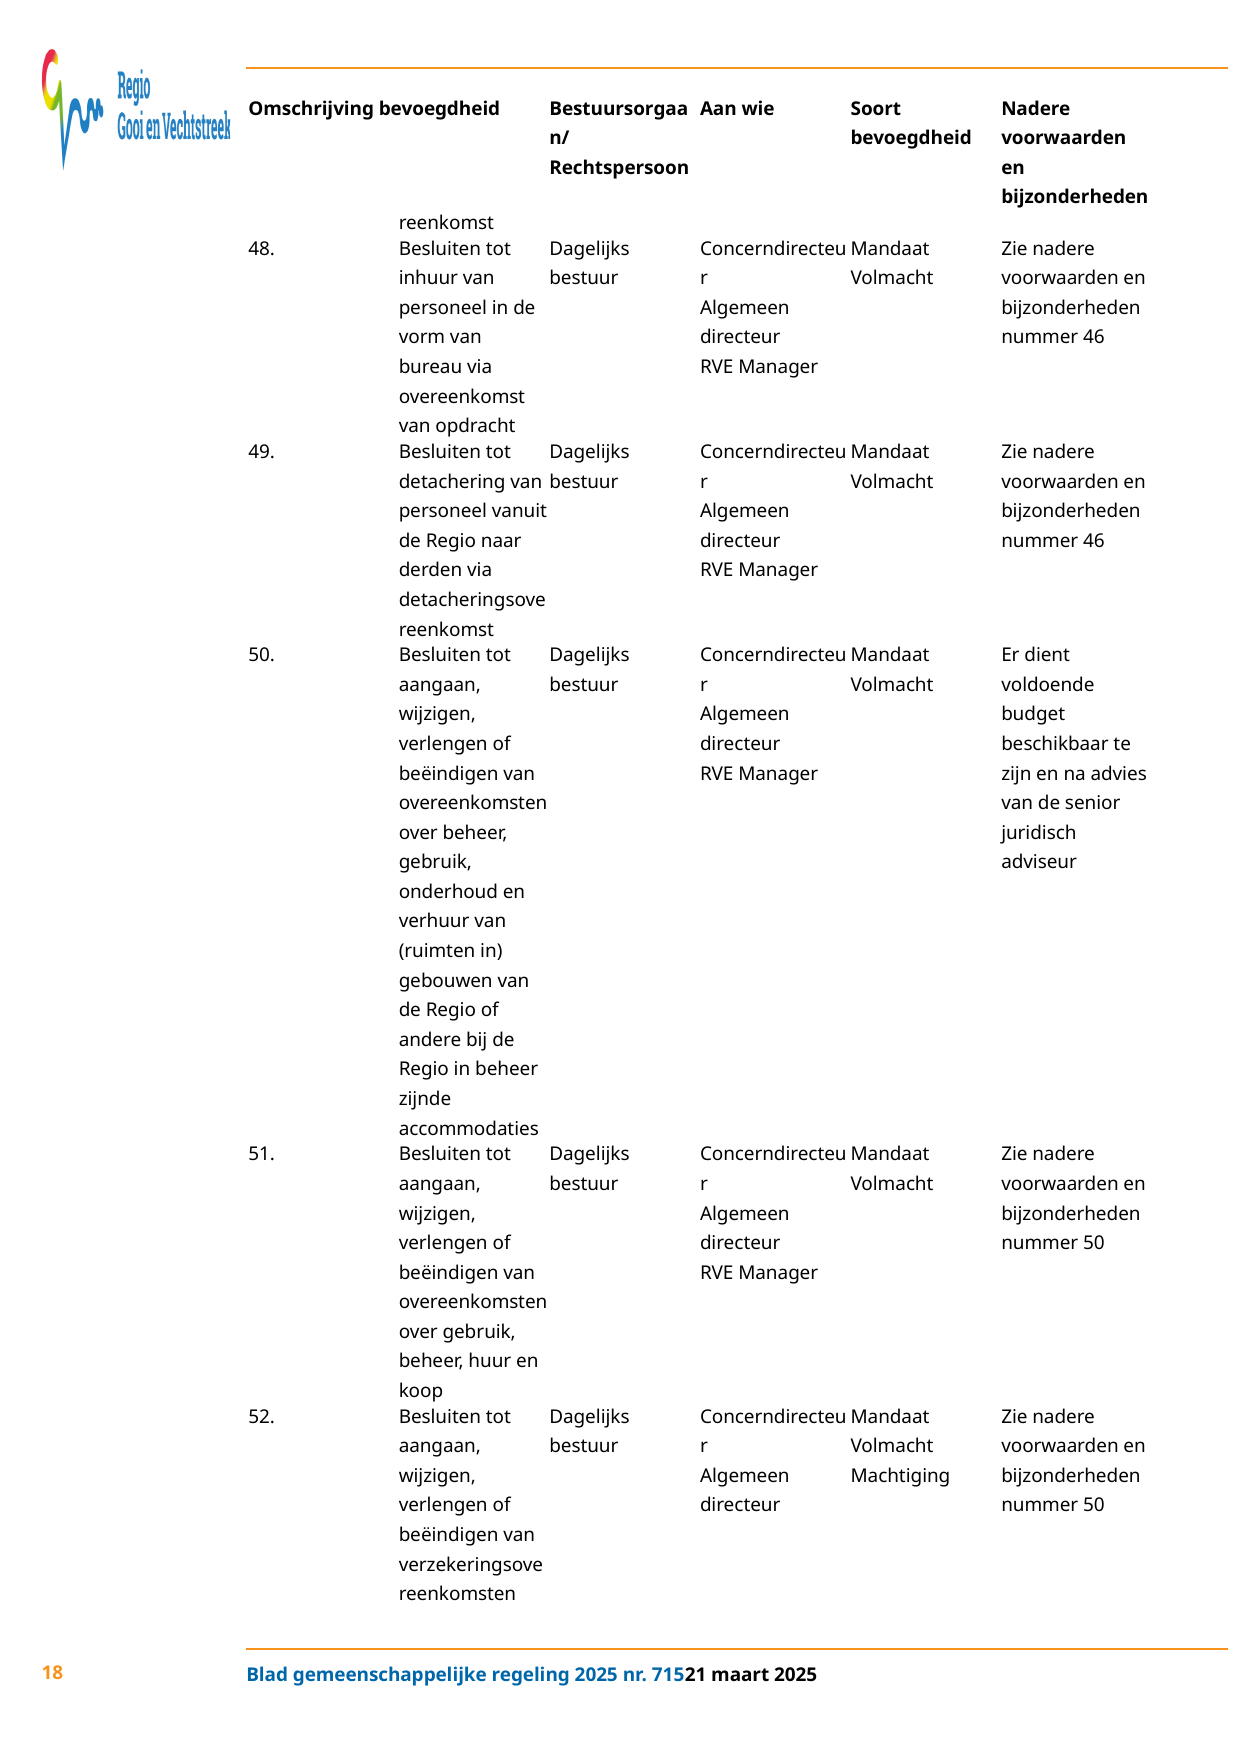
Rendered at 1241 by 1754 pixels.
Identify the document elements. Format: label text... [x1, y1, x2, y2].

table_cell 50. [248, 641, 398, 1141]
table_header Nadere voorwaarden en bijzonderheden [1001, 95, 1152, 209]
table_cell Concerndirecteur Algemeen directeur RVE Manager [700, 641, 850, 1141]
table_cell Zie nadere voorwaarden en bijzonderheden nummer 50 [1001, 1403, 1152, 1606]
table_cell Dagelijks bestuur [549, 235, 700, 438]
table_cell Dagelijks bestuur [549, 1403, 700, 1606]
table_cell reenkomst [399, 209, 549, 235]
table_cell Dagelijks bestuur [549, 438, 700, 641]
table_cell 48. [248, 235, 398, 438]
table_cell Zie nadere voorwaarden en bijzonderheden nummer 46 [1001, 438, 1152, 641]
table_cell [1001, 209, 1152, 235]
table_header Omschrijving bevoegdheid [248, 95, 549, 209]
table_cell Mandaat Volmacht [850, 641, 1001, 1141]
picture [41, 47, 231, 172]
table_cell [549, 209, 700, 235]
table_cell Zie nadere voorwaarden en bijzonderheden nummer 46 [1001, 235, 1152, 438]
table_cell 52. [248, 1403, 398, 1606]
table_header Soort bevoegdheid [850, 95, 1001, 209]
table_cell Zie nadere voorwaarden en bijzonderheden nummer 50 [1001, 1141, 1152, 1403]
table_cell Mandaat Volmacht [850, 438, 1001, 641]
table_cell [700, 209, 850, 235]
table_cell Er dient voldoende budget beschikbaar te zijn en na advies van de senior juridisch adviseur [1001, 641, 1152, 1141]
table_cell Besluiten tot detachering van personeel vanuit de Regio naar derden via detacheringsovereenkomst [399, 438, 549, 641]
table_header Bestuursorgaan/ Rechtspersoon [549, 95, 700, 209]
table_cell Concerndirecteur Algemeen directeur [700, 1403, 850, 1606]
table_cell [248, 209, 398, 235]
table_cell Mandaat Volmacht [850, 1141, 1001, 1403]
table_cell [850, 209, 1001, 235]
table_cell Concerndirecteur Algemeen directeur RVE Manager [700, 438, 850, 641]
table_cell Concerndirecteur Algemeen directeur RVE Manager [700, 1141, 850, 1403]
table_cell Besluiten tot aangaan, wijzigen, verlengen of beëindigen van verzekeringsovereenkomsten [399, 1403, 549, 1606]
table_cell Mandaat Volmacht Machtiging [850, 1403, 1001, 1606]
table_cell Dagelijks bestuur [549, 1141, 700, 1403]
table_cell Concerndirecteur Algemeen directeur RVE Manager [700, 235, 850, 438]
table_cell Dagelijks bestuur [549, 641, 700, 1141]
table_cell Besluiten tot aangaan, wijzigen, verlengen of beëindigen van overeenkomsten over beheer, gebruik, onderhoud en verhuur van (ruimten in) gebouwen van de Regio of andere bij de Regio in beheer zijnde accommodaties [399, 641, 549, 1141]
table_cell 51. [248, 1141, 398, 1403]
table_cell Mandaat Volmacht [850, 235, 1001, 438]
table_header Aan wie [700, 95, 850, 209]
table_cell Besluiten tot aangaan, wijzigen, verlengen of beëindigen van overeenkomsten over gebruik, beheer, huur en koop [399, 1141, 549, 1403]
table_cell Besluiten tot inhuur van personeel in de vorm van bureau via overeenkomst van opdracht [399, 235, 549, 438]
table_cell 49. [248, 438, 398, 641]
